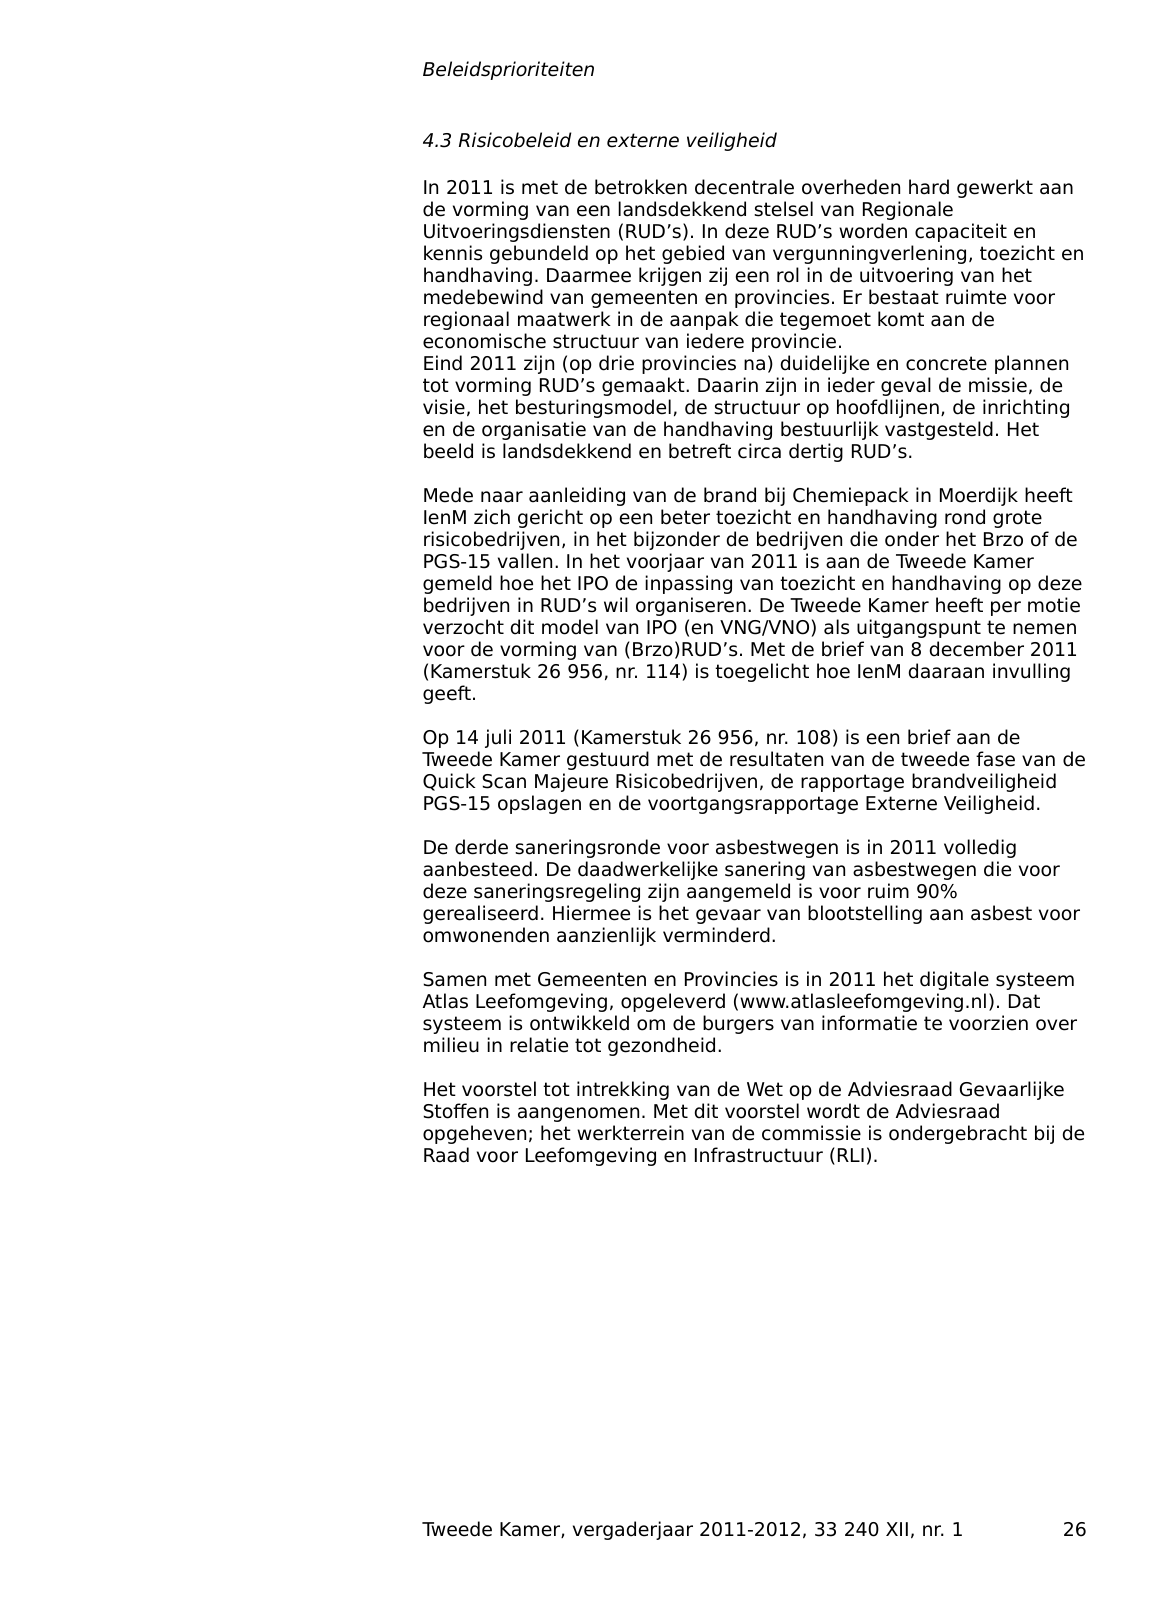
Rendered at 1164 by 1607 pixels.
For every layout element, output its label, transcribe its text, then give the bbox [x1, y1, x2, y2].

text Eind 2011 zijn (op drie provincies na) duidelijke en concrete plannen tot vorming RUD’s gemaakt. Daarin zijn in ieder geval de missie, de visie, het besturingsmodel, de structuur op hoofdlijnen, de inrichting en de organisatie van de handhaving bestuurlijk vastgesteld. Het beeld is landsdekkend en betreft circa dertig RUD’s. [422, 353, 1087, 463]
text Mede naar aanleiding van de brand bij Chemiepack in Moerdijk heeft IenM zich gericht op een beter toezicht en handhaving rond grote risicobedrijven, in het bijzonder de bedrijven die onder het Brzo of de PGS-15 vallen. In het voorjaar van 2011 is aan de Tweede Kamer gemeld hoe het IPO de inpassing van toezicht en handhaving op deze bedrijven in RUD’s wil organiseren. De Tweede Kamer heeft per motie verzocht dit model van IPO (en VNG/VNO) als uitgangspunt te nemen voor de vorming van (Brzo)RUD’s. Met de brief van 8 december 2011 (Kamerstuk 26 956, nr. 114) is toegelicht hoe IenM daaraan invulling geeft. [422, 485, 1087, 704]
text Samen met Gemeenten en Provincies is in 2011 het digitale systeem Atlas Leefomgeving, opgeleverd (www.atlasleefomgeving.nl). Dat systeem is ontwikkeld om de burgers van informatie te voorzien over milieu in relatie tot gezondheid. [422, 969, 1087, 1057]
text Op 14 juli 2011 (Kamerstuk 26 956, nr. 108) is een brief aan de Tweede Kamer gestuurd met de resultaten van de tweede fase van de Quick Scan Majeure Risicobedrijven, de rapportage brandveiligheid PGS-15 opslagen en de voortgangsrapportage Externe Veiligheid. [422, 727, 1087, 815]
subtitle 4.3 Risicobeleid en externe veiligheid [422, 130, 1087, 152]
text Het voorstel tot intrekking van de Wet op de Adviesraad Gevaarlijke Stoffen is aangenomen. Met dit voorstel wordt de Adviesraad opgeheven; het werkterrein van de commissie is ondergebracht bij de Raad voor Leefomgeving en Infrastructuur (RLI). [422, 1079, 1087, 1167]
text In 2011 is met de betrokken decentrale overheden hard gewerkt aan de vorming van een landsdekkend stelsel van Regionale Uitvoeringsdiensten (RUD’s). In deze RUD’s worden capaciteit en kennis gebundeld op het gebied van vergunningverlening, toezicht en handhaving. Daarmee krijgen zij een rol in de uitvoering van het medebewind van gemeenten en provincies. Er bestaat ruimte voor regionaal maatwerk in de aanpak die tegemoet komt aan de economische structuur van iedere provincie. [422, 177, 1087, 353]
text De derde saneringsronde voor asbestwegen is in 2011 volledig aanbesteed. De daadwerkelijke sanering van asbestwegen die voor deze saneringsregeling zijn aangemeld is voor ruim 90% gerealiseerd. Hiermee is het gevaar van blootstelling aan asbest voor omwonenden aanzienlijk verminderd. [422, 837, 1087, 947]
